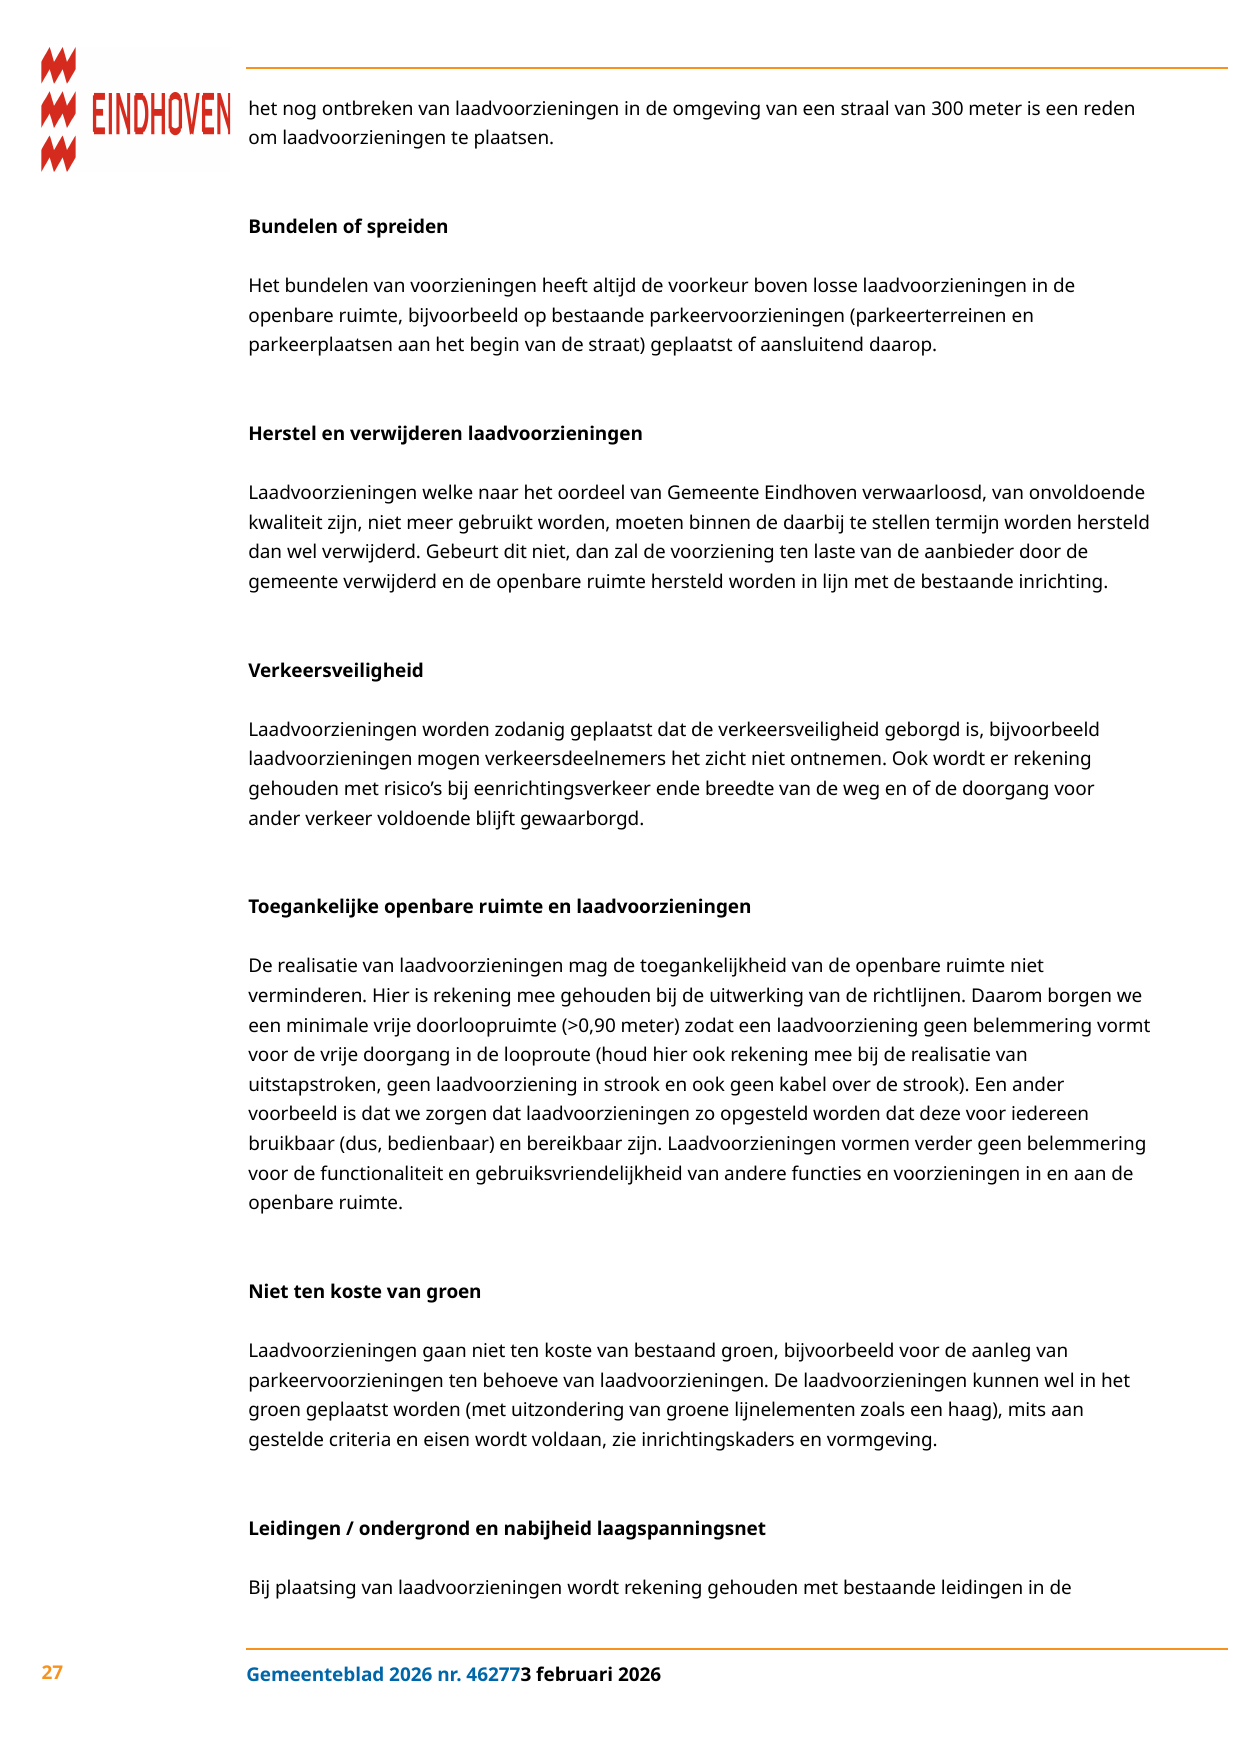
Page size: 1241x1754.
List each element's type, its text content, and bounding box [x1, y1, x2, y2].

text Laadvoorzieningen worden zodanig geplaatst dat de verkeersveiligheid geborgd is, bijvoorbeeld laadvoorzieningen mogen verkeersdeelnemers het zicht niet ontnemen. Ook wordt er rekening gehouden met risico’s bij eenrichtingsverkeer ende breedte van de weg en of de doorgang voor ander verkeer voldoende blijft gewaarborgd. [248, 716, 1152, 831]
picture [41, 47, 231, 172]
text Leidingen / ondergrond en nabijheid laagspanningsnet [248, 1515, 1152, 1541]
text Laadvoorzieningen welke naar het oordeel van Gemeente Eindhoven verwaarloosd, van onvoldoende kwaliteit zijn, niet meer gebruikt worden, moeten binnen de daarbij te stellen termijn worden hersteld dan wel verwijderd. Gebeurt dit niet, dan zal de voorziening ten laste van de aanbieder door de gemeente verwijderd en de openbare ruimte hersteld worden in lijn met de bestaande inrichting. [248, 479, 1152, 594]
text Bundelen of spreiden [248, 213, 1152, 239]
text Laadvoorzieningen gaan niet ten koste van bestaand groen, bijvoorbeeld voor de aanleg van parkeervoorzieningen ten behoeve van laadvoorzieningen. De laadvoorzieningen kunnen wel in het groen geplaatst worden (met uitzondering van groene lijnelementen zoals een haag), mits aan gestelde criteria en eisen wordt voldaan, zie inrichtingskaders en vormgeving. [248, 1337, 1152, 1452]
text het nog ontbreken van laadvoorzieningen in de omgeving van een straal van 300 meter is een reden om laadvoorzieningen te plaatsen. [248, 95, 1152, 150]
text Het bundelen van voorzieningen heeft altijd de voorkeur boven losse laadvoorzieningen in de openbare ruimte, bijvoorbeeld op bestaande parkeervoorzieningen (parkeerterreinen en parkeerplaatsen aan het begin van de straat) geplaatst of aansluitend daarop. [248, 272, 1152, 357]
text Herstel en verwijderen laadvoorzieningen [248, 420, 1152, 446]
text Verkeersveiligheid [248, 657, 1152, 683]
text De realisatie van laadvoorzieningen mag de toegankelijkheid van de openbare ruimte niet verminderen. Hier is rekening mee gehouden bij de uitwerking van de richtlijnen. Daarom borgen we een minimale vrije doorloopruimte (>0,90 meter) zodat een laadvoorziening geen belemmering vormt voor de vrije doorgang in de looproute (houd hier ook rekening mee bij de realisatie van uitstapstroken, geen laadvoorziening in strook en ook geen kabel over de strook). Een ander voorbeeld is dat we zorgen dat laadvoorzieningen zo opgesteld worden dat deze voor iedereen bruikbaar (dus, bedienbaar) en bereikbaar zijn. Laadvoorzieningen vormen verder geen belemmering voor de functionaliteit en gebruiksvriendelijkheid van andere functies en voorzieningen in en aan de openbare ruimte. [248, 953, 1152, 1215]
text Niet ten koste van groen [248, 1278, 1152, 1304]
text Bij plaatsing van laadvoorzieningen wordt rekening gehouden met bestaande leidingen in de [248, 1574, 1152, 1600]
text Toegankelijke openbare ruimte en laadvoorzieningen [248, 893, 1152, 919]
